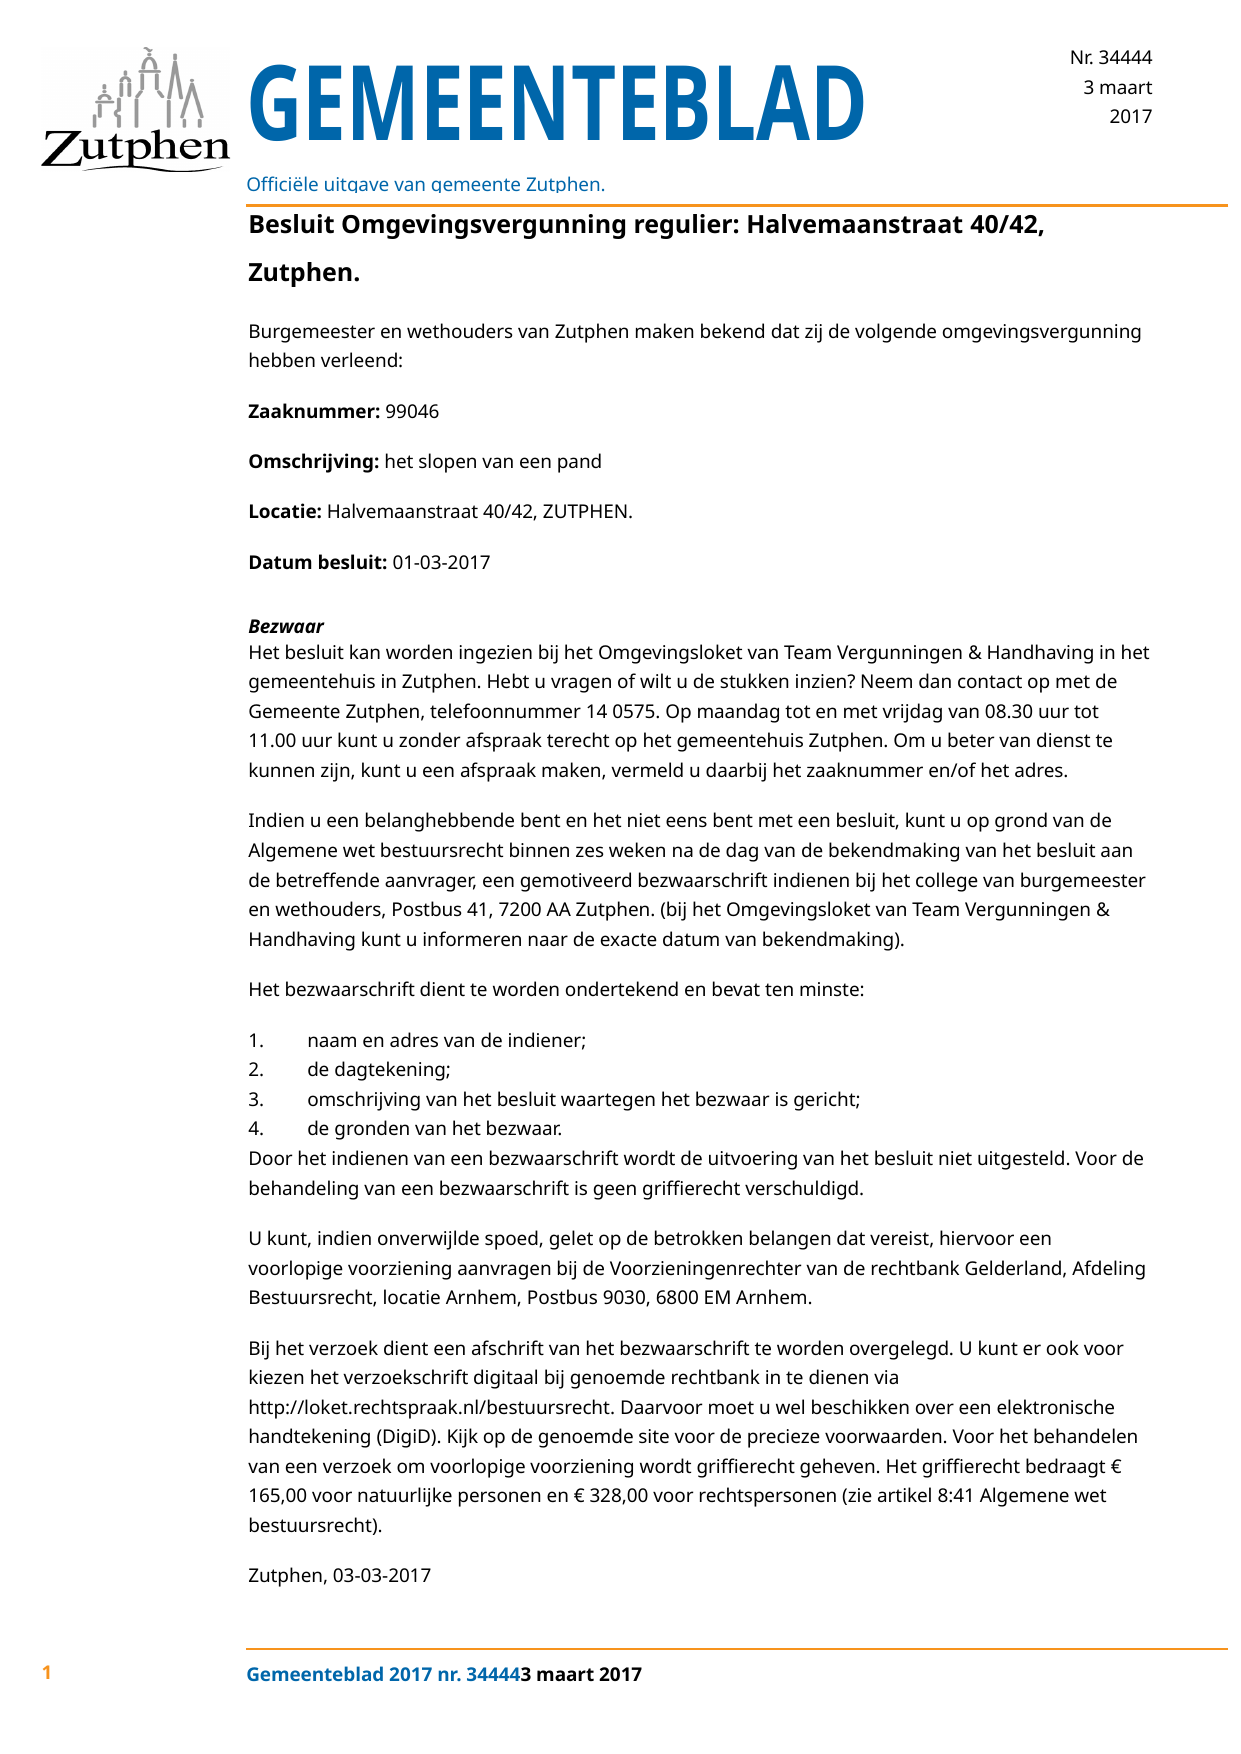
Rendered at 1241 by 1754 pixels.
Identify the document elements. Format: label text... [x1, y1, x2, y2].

text Zaaknummer: 99046 [248, 398, 1152, 424]
text Bij het verzoek dient een afschrift van het bezwaarschrift te worden overgelegd. U kunt er ook voor kiezen het verzoekschrift digitaal bij genoemde rechtbank in te dienen via http://loket.rechtspraak.nl/bestuursrecht. Daarvoor moet u wel beschikken over een elektronische handtekening (DigiD). Kijk op de genoemde site voor de precieze voorwaarden. Voor het behandelen van een verzoek om voorlopige voorziening wordt griffierecht geheven. Het griffierecht bedraagt € 165,00 voor natuurlijke personen en € 328,00 voor rechtspersonen (zie artikel 8:41 Algemene wet bestuursrecht). [248, 1335, 1152, 1538]
text Locatie: Halvemaanstraat 40/42, ZUTPHEN. [248, 499, 1152, 524]
text Datum besluit: 01-03-2017 [248, 549, 1152, 575]
text Bezwaar [248, 613, 1152, 639]
list de gronden van het bezwaar. [248, 1116, 1152, 1141]
text Omschrijving: het slopen van een pand [248, 448, 1152, 474]
list de dagtekening; [248, 1056, 1152, 1082]
text Het bezwaarschrift dient te worden ondertekend en bevat ten minste: [248, 976, 1152, 1002]
text U kunt, indien onverwijlde spoed, gelet op de betrokken belangen dat vereist, hiervoor een voorlopige voorziening aanvragen bij de Voorzieningenrechter van de rechtbank Gelderland, Afdeling Bestuursrecht, locatie Arnhem, Postbus 9030, 6800 EM Arnhem. [248, 1225, 1152, 1310]
text Het besluit kan worden ingezien bij het Omgevingsloket van Team Vergunningen & Handhaving in het gemeentehuis in Zutphen. Hebt u vragen of wilt u de stukken inzien? Neem dan contact op met de Gemeente Zutphen, telefoonnummer 14 0575. Op maandag tot en met vrijdag van 08.30 uur tot 11.00 uur kunt u zonder afspraak terecht op het gemeentehuis Zutphen. Om u beter van dienst te kunnen zijn, kunt u een afspraak maken, vermeld u daarbij het zaaknummer en/of het adres. [248, 639, 1152, 783]
list naam en adres van de indiener; [248, 1027, 1152, 1052]
picture [41, 47, 231, 172]
text Zutphen, 03-03-2017 [248, 1563, 1152, 1588]
list omschrijving van het besluit waartegen het bezwaar is gericht; [248, 1086, 1152, 1112]
text Door het indienen van een bezwaarschrift wordt de uitvoering van het besluit niet uitgesteld. Voor de behandeling van een bezwaarschrift is geen griffierecht verschuldigd. [248, 1145, 1152, 1200]
text Burgemeester en wethouders van Zutphen maken bekend dat zij de volgende omgevingsvergunning hebben verleend: [248, 318, 1152, 373]
text Indien u een belanghebbende bent en het niet eens bent met een besluit, kunt u op grond van de Algemene wet bestuursrecht binnen zes weken na de dag van de bekendmaking van het besluit aan de betreffende aanvrager, een gemotiveerd bezwaarschrift indienen bij het college van burgemeester en wethouders, Postbus 41, 7200 AA Zutphen. (bij het Omgevingsloket van Team Vergunningen & Handhaving kunt u informeren naar de exacte datum van bekendmaking). [248, 808, 1152, 952]
text Besluit Omgevingsvergunning regulier: Halvemaanstraat 40/42, Zutphen. [248, 207, 1152, 288]
